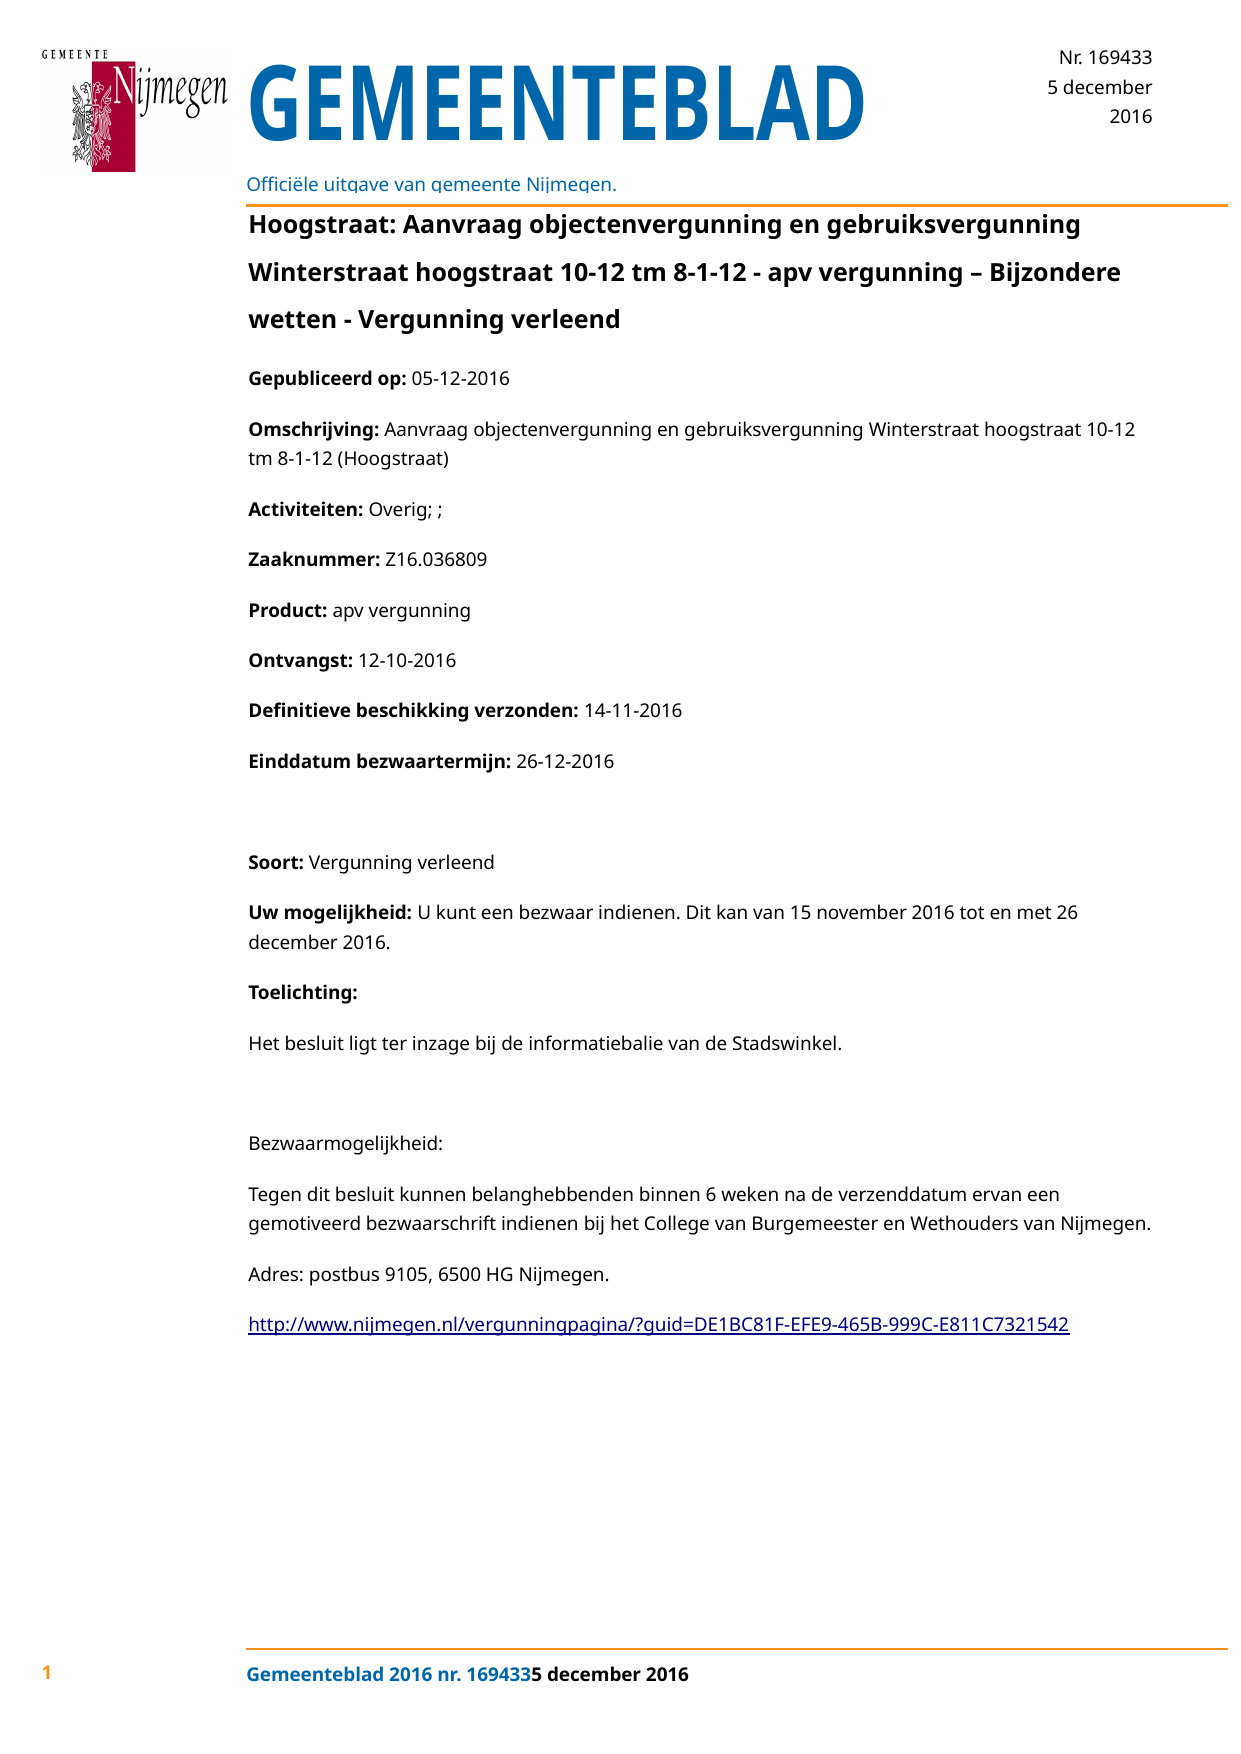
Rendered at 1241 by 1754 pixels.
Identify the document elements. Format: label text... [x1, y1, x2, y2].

text Gepubliceerd op: 05-12-2016 [248, 366, 1152, 391]
text Zaaknummer: Z16.036809 [248, 546, 1152, 572]
text Hoogstraat: Aanvraag objectenvergunning en gebruiksvergunning Winterstraat hoogstraat 10-12 tm 8-1-12 - apv vergunning – Bijzondere wetten - Vergunning verleend [248, 207, 1152, 336]
text Ontvangst: 12-10-2016 [248, 647, 1152, 673]
text Bezwaarmogelijkheid: [248, 1131, 1152, 1156]
text Einddatum bezwaartermijn: 26-12-2016 [248, 748, 1152, 774]
text http://www.nijmegen.nl/vergunningpagina/?guid=DE1BC81F-EFE9-465B-999C-E811C7321542 [248, 1311, 1152, 1337]
text Toelichting: [248, 979, 1152, 1005]
text Het besluit ligt ter inzage bij de informatiebalie van de Stadswinkel. [248, 1030, 1152, 1055]
text Definitieve beschikking verzonden: 14-11-2016 [248, 698, 1152, 723]
text Tegen dit besluit kunnen belanghebbenden binnen 6 weken na de verzenddatum ervan een gemotiveerd bezwaarschrift indienen bij het College van Burgemeester en Wethouders van Nijmegen. [248, 1181, 1152, 1236]
text Uw mogelijkheid: U kunt een bezwaar indienen. Dit kan van 15 november 2016 tot en met 26 december 2016. [248, 899, 1152, 954]
picture [41, 47, 231, 172]
text Adres: postbus 9105, 6500 HG Nijmegen. [248, 1261, 1152, 1287]
text Activiteiten: Overig; ; [248, 496, 1152, 522]
text Omschrijving: Aanvraag objectenvergunning en gebruiksvergunning Winterstraat hoogstraat 10-12 tm 8-1-12 (Hoogstraat) [248, 416, 1152, 471]
text Product: apv vergunning [248, 597, 1152, 622]
text Soort: Vergunning verleend [248, 849, 1152, 874]
